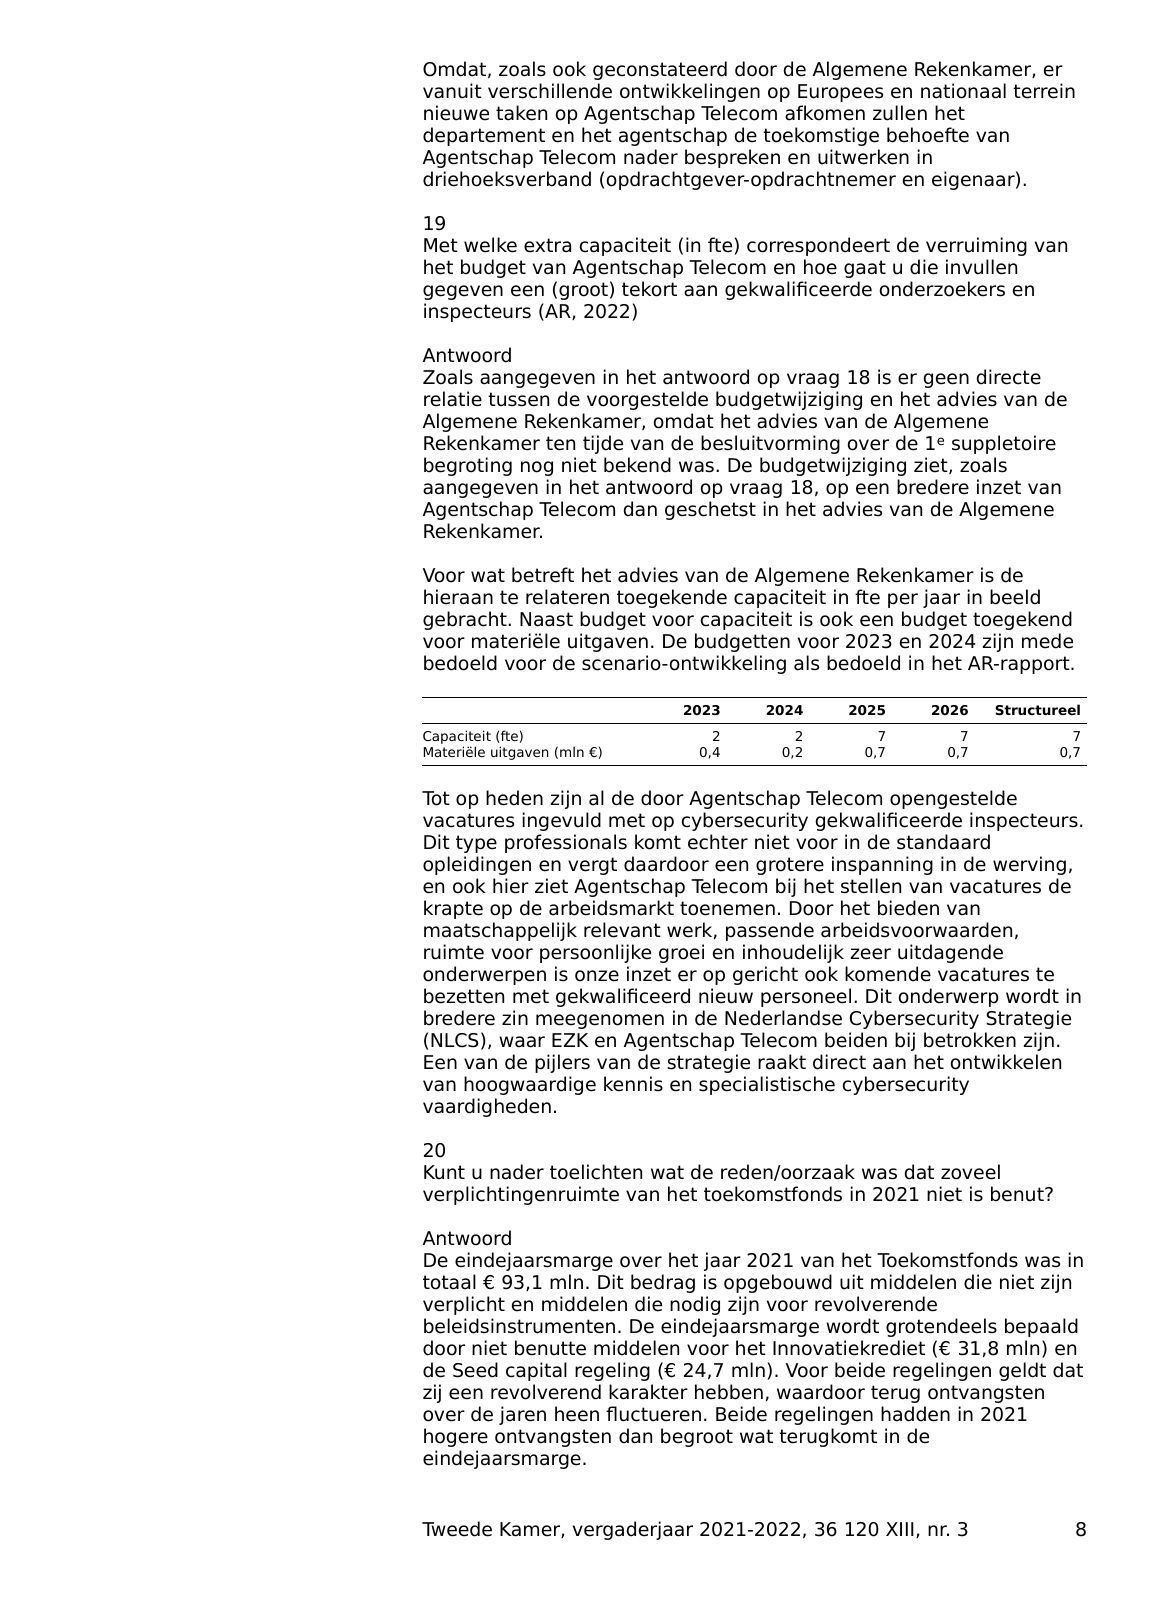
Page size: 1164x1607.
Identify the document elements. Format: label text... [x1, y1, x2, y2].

table_cell 7 [892, 724, 974, 744]
table_header 2024 [726, 698, 809, 723]
table_cell 2 [644, 724, 726, 744]
table_header Structureel [974, 698, 1087, 723]
table_cell 0,7 [974, 745, 1087, 765]
text De eindejaarsmarge over het jaar 2021 van het Toekomstfonds was in totaal € 93,1 mln. Dit bedrag is opgebouwd uit middelen die niet zijn verplicht en middelen die nodig zijn voor revolverende beleidsinstrumenten. De eindejaarsmarge wordt grotendeels bepaald door niet benutte middelen voor het Innovatiekrediet (€ 31,8 mln) en de Seed capital regeling (€ 24,7 mln). Voor beide regelingen geldt dat zij een revolverend karakter hebben, waardoor terug ontvangsten over de jaren heen fluctueren. Beide regelingen hadden in 2021 hogere ontvangsten dan begroot wat terugkomt in de eindejaarsmarge. [422, 1250, 1087, 1470]
table_cell 0,2 [726, 745, 809, 765]
table_cell Materiële uitgaven (mln €) [422, 745, 644, 765]
text Tot op heden zijn al de door Agentschap Telecom opengestelde vacatures ingevuld met op cybersecurity gekwalificeerde inspecteurs. Dit type professionals komt echter niet voor in de standaard opleidingen en vergt daardoor een grotere inspanning in de werving, en ook hier ziet Agentschap Telecom bij het stellen van vacatures de krapte op de arbeidsmarkt toenemen. Door het bieden van maatschappelijk relevant werk, passende arbeidsvoorwaarden, ruimte voor persoonlijke groei en inhoudelijk zeer uitdagende onderwerpen is onze inzet er op gericht ook komende vacatures te bezetten met gekwalificeerd nieuw personeel. Dit onderwerp wordt in bredere zin meegenomen in de Nederlandse Cybersecurity Strategie (NLCS), waar EZK en Agentschap Telecom beiden bij betrokken zijn. Een van de pijlers van de strategie raakt direct aan het ontwikkelen van hoogwaardige kennis en specialistische cybersecurity vaardigheden. [422, 788, 1087, 1118]
text 20 [422, 1140, 1087, 1162]
table_cell 0,4 [644, 745, 726, 765]
table_cell 0,7 [892, 745, 974, 765]
table_cell 2 [726, 724, 809, 744]
table_cell Capaciteit (fte) [422, 724, 644, 744]
table_header 2025 [809, 698, 892, 723]
table_header [422, 698, 644, 723]
text Met welke extra capaciteit (in fte) correspondeert de verruiming van het budget van Agentschap Telecom en hoe gaat u die invullen gegeven een (groot) tekort aan gekwalificeerde onderzoekers en inspecteurs (AR, 2022) [422, 235, 1087, 323]
text Zoals aangegeven in het antwoord op vraag 18 is er geen directe relatie tussen de voorgestelde budgetwijziging en het advies van de Algemene Rekenkamer, omdat het advies van de Algemene Rekenkamer ten tijde van de besluitvorming over de 1e suppletoire begroting nog niet bekend was. De budgetwijziging ziet, zoals aangegeven in het antwoord op vraag 18, op een bredere inzet van Agentschap Telecom dan geschetst in het advies van de Algemene Rekenkamer. [422, 367, 1087, 543]
text Kunt u nader toelichten wat de reden/oorzaak was dat zoveel verplichtingenruimte van het toekomstfonds in 2021 niet is benut? [422, 1162, 1087, 1206]
table_cell 0,7 [809, 745, 892, 765]
text Omdat, zoals ook geconstateerd door de Algemene Rekenkamer, er vanuit verschillende ontwikkelingen op Europees en nationaal terrein nieuwe taken op Agentschap Telecom afkomen zullen het departement en het agentschap de toekomstige behoefte van Agentschap Telecom nader bespreken en uitwerken in driehoeksverband (opdrachtgever-opdrachtnemer en eigenaar). [422, 59, 1087, 191]
text Antwoord [422, 345, 1087, 367]
text Voor wat betreft het advies van de Algemene Rekenkamer is de hieraan te relateren toegekende capaciteit in fte per jaar in beeld gebracht. Naast budget voor capaciteit is ook een budget toegekend voor materiële uitgaven. De budgetten voor 2023 en 2024 zijn mede bedoeld voor de scenario-ontwikkeling als bedoeld in het AR-rapport. [422, 565, 1087, 675]
text 19 [422, 213, 1087, 235]
table_header 2026 [892, 698, 974, 723]
table_cell 7 [809, 724, 892, 744]
table_header 2023 [644, 698, 726, 723]
table_cell 7 [974, 724, 1087, 744]
text Antwoord [422, 1228, 1087, 1250]
